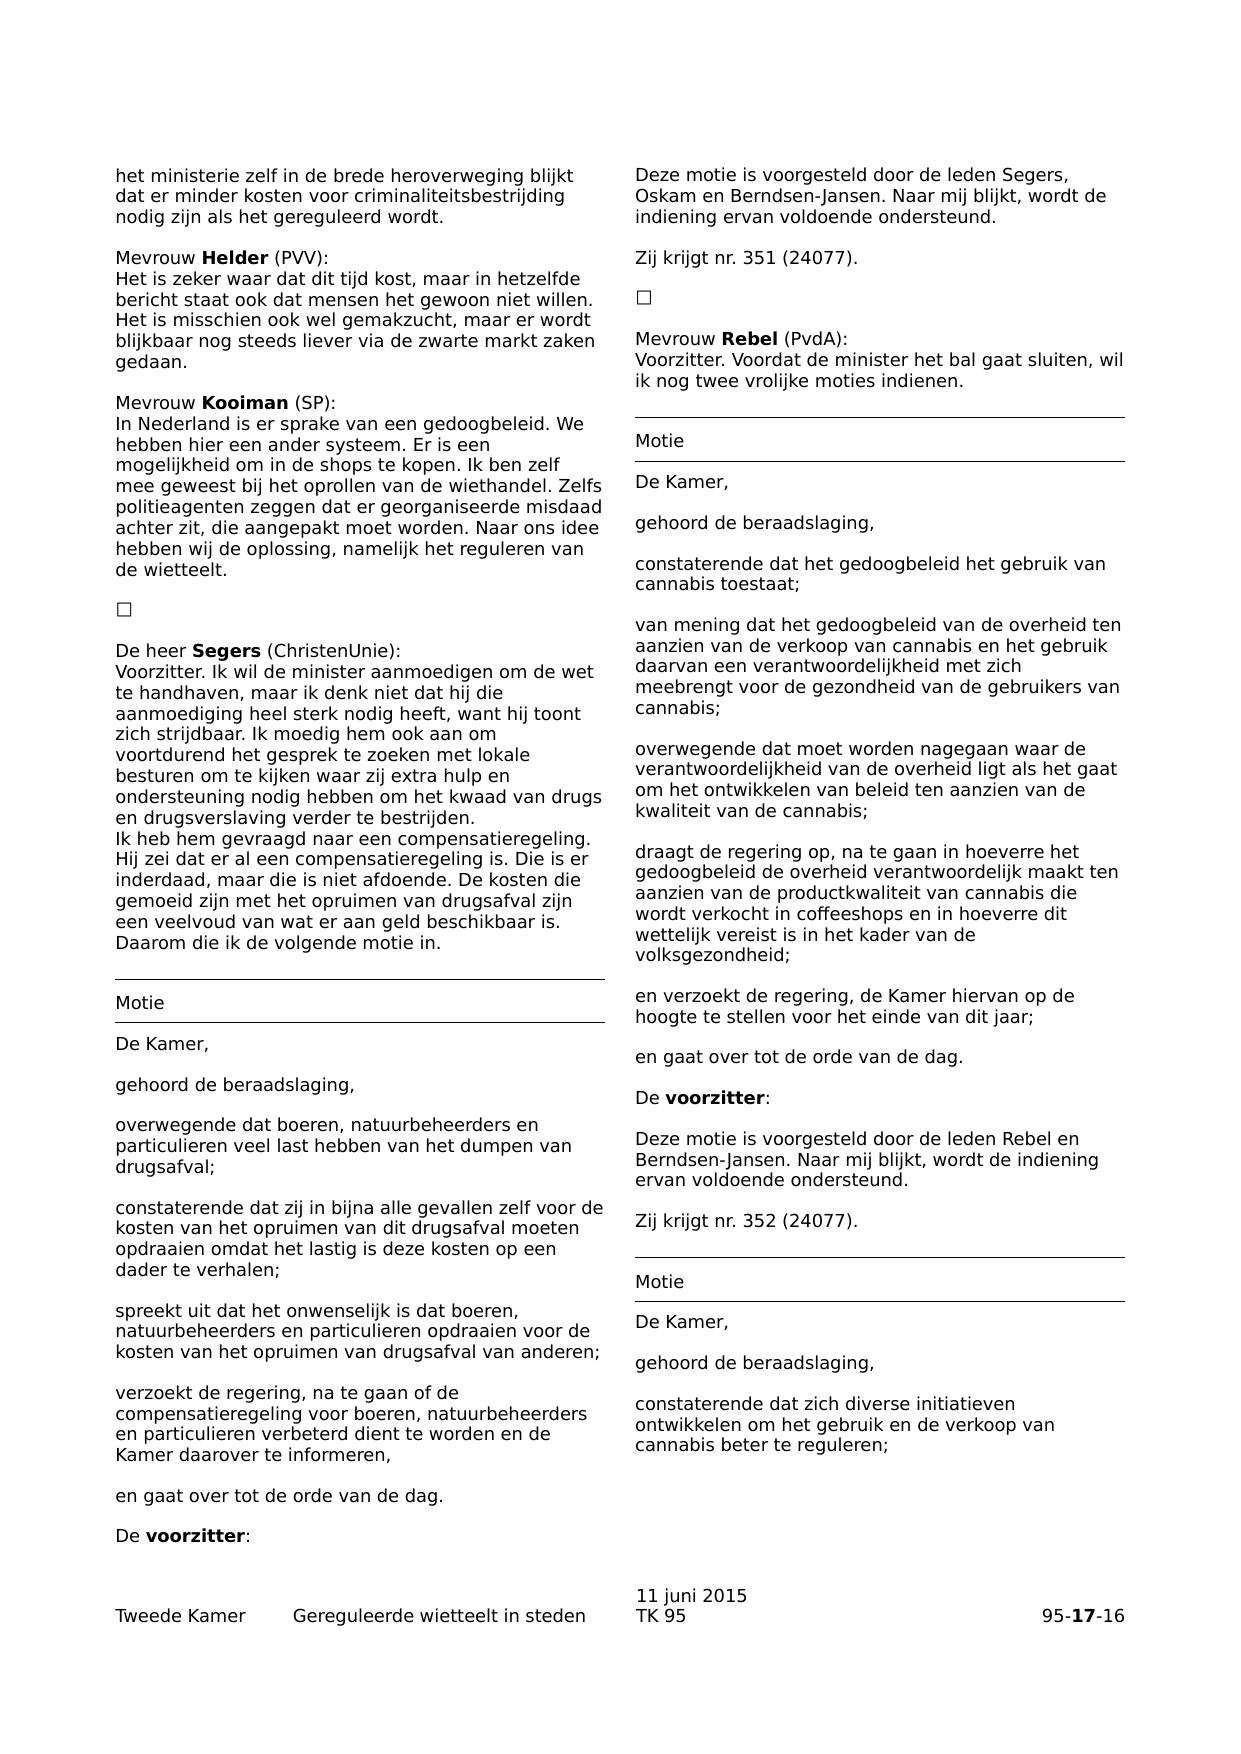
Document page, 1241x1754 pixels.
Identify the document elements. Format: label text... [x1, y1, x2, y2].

text spreekt uit dat het onwenselijk is dat boeren, natuurbeheerders en particulieren opdraaien voor de kosten van het opruimen van drugsafval van anderen; [115, 1300, 605, 1363]
text De Kamer, [635, 472, 1125, 493]
text De voorzitter: [115, 1526, 605, 1547]
text In Nederland is er sprake van een gedoogbeleid. We hebben hier een ander systeem. Er is een mogelijkheid om in de shops te kopen. Ik ben zelf mee geweest bij het oprollen van de wiethandel. Zelfs politieagenten zeggen dat er georganiseerde misdaad achter zit, die aangepakt moet worden. Naar ons idee hebben wij de oplossing, namelijk het reguleren van de wietteelt. [115, 413, 605, 580]
text De heer Segers (ChristenUnie): [115, 641, 605, 662]
text van mening dat het gedoogbeleid van de overheid ten aanzien van de verkoop van cannabis en het gebruik daarvan een verantwoordelijkheid met zich meebrengt voor de gezondheid van de gebruikers van cannabis; [635, 615, 1125, 718]
text Zij krijgt nr. 351 (24077). [635, 247, 1125, 268]
text overwegende dat boeren, natuurbeheerders en particulieren veel last hebben van het dumpen van drugsafval; [115, 1115, 605, 1177]
text Het is zeker waar dat dit tijd kost, maar in hetzelfde bericht staat ook dat mensen het gewoon niet willen. Het is misschien ook wel gemakzucht, maar er wordt blijkbaar nog steeds liever via de zwarte markt zaken gedaan. [115, 268, 605, 373]
text gehoord de beraadslaging, [635, 1353, 1125, 1374]
text overwegende dat moet worden nagegaan waar de verantwoordelijkheid van de overheid ligt als het gaat om het ontwikkelen van beleid ten aanzien van de kwaliteit van de cannabis; [635, 738, 1125, 821]
text De voorzitter: [635, 1088, 1125, 1109]
text Motie [635, 1272, 1125, 1292]
text Mevrouw Helder (PVV): [115, 248, 605, 268]
text verzoekt de regering, na te gaan of de compensatieregeling voor boeren, natuurbeheerders en particulieren verbeterd dient te worden en de Kamer daarover te informeren, [115, 1383, 605, 1466]
text De Kamer, [115, 1034, 605, 1054]
text constaterende dat het gedoogbeleid het gebruik van cannabis toestaat; [635, 553, 1125, 595]
text Deze motie is voorgesteld door de leden Segers, Oskam en Berndsen-Jansen. Naar mij blijkt, wordt de indiening ervan voldoende ondersteund. [635, 165, 1125, 227]
text ⬜ [115, 600, 605, 621]
text Mevrouw Rebel (PvdA): [635, 329, 1125, 350]
text gehoord de beraadslaging, [115, 1074, 605, 1095]
text Motie [115, 993, 605, 1014]
text ⬜ [635, 288, 1125, 309]
text Ik heb hem gevraagd naar een compensatieregeling. Hij zei dat er al een compensatieregeling is. Die is er inderdaad, maar die is niet afdoende. De kosten die gemoeid zijn met het opruimen van drugsafval zijn een veelvoud van wat er aan geld beschikbaar is. Daarom die ik de volgende motie in. [115, 828, 605, 953]
text het ministerie zelf in de brede heroverweging blijkt dat er minder kosten voor criminaliteitsbestrijding nodig zijn als het gereguleerd wordt. [115, 165, 605, 228]
text Voorzitter. Voordat de minister het bal gaat sluiten, wil ik nog twee vrolijke moties indienen. [635, 350, 1125, 391]
text Zij krijgt nr. 352 (24077). [635, 1211, 1125, 1232]
text Mevrouw Kooiman (SP): [115, 393, 605, 413]
text en gaat over tot de orde van de dag. [635, 1047, 1125, 1068]
text en gaat over tot de orde van de dag. [115, 1486, 605, 1506]
text Motie [635, 431, 1125, 452]
text Deze motie is voorgesteld door de leden Rebel en Berndsen-Jansen. Naar mij blijkt, wordt de indiening ervan voldoende ondersteund. [635, 1129, 1125, 1191]
text draagt de regering op, na te gaan in hoeverre het gedoogbeleid de overheid verantwoordelijk maakt ten aanzien van de productkwaliteit van cannabis die wordt verkocht in coffeeshops en in hoeverre dit wettelijk vereist is in het kader van de volksgezondheid; [635, 841, 1125, 966]
text De Kamer, [635, 1312, 1125, 1333]
text constaterende dat zich diverse initiatieven ontwikkelen om het gebruik en de verkoop van cannabis beter te reguleren; [635, 1394, 1125, 1456]
text gehoord de beraadslaging, [635, 513, 1125, 533]
text constaterende dat zij in bijna alle gevallen zelf voor de kosten van het opruimen van dit drugsafval moeten opdraaien omdat het lastig is deze kosten op een dader te verhalen; [115, 1197, 605, 1280]
text en verzoekt de regering, de Kamer hiervan op de hoogte te stellen voor het einde van dit jaar; [635, 986, 1125, 1027]
text Voorzitter. Ik wil de minister aanmoedigen om de wet te handhaven, maar ik denk niet dat hij die aanmoediging heel sterk nodig heeft, want hij toont zich strijdbaar. Ik moedig hem ook aan om voortdurend het gesprek te zoeken met lokale besturen om te kijken waar zij extra hulp en ondersteuning nodig hebben om het kwaad van drugs en drugsverslaving verder te bestrijden. [115, 662, 605, 828]
